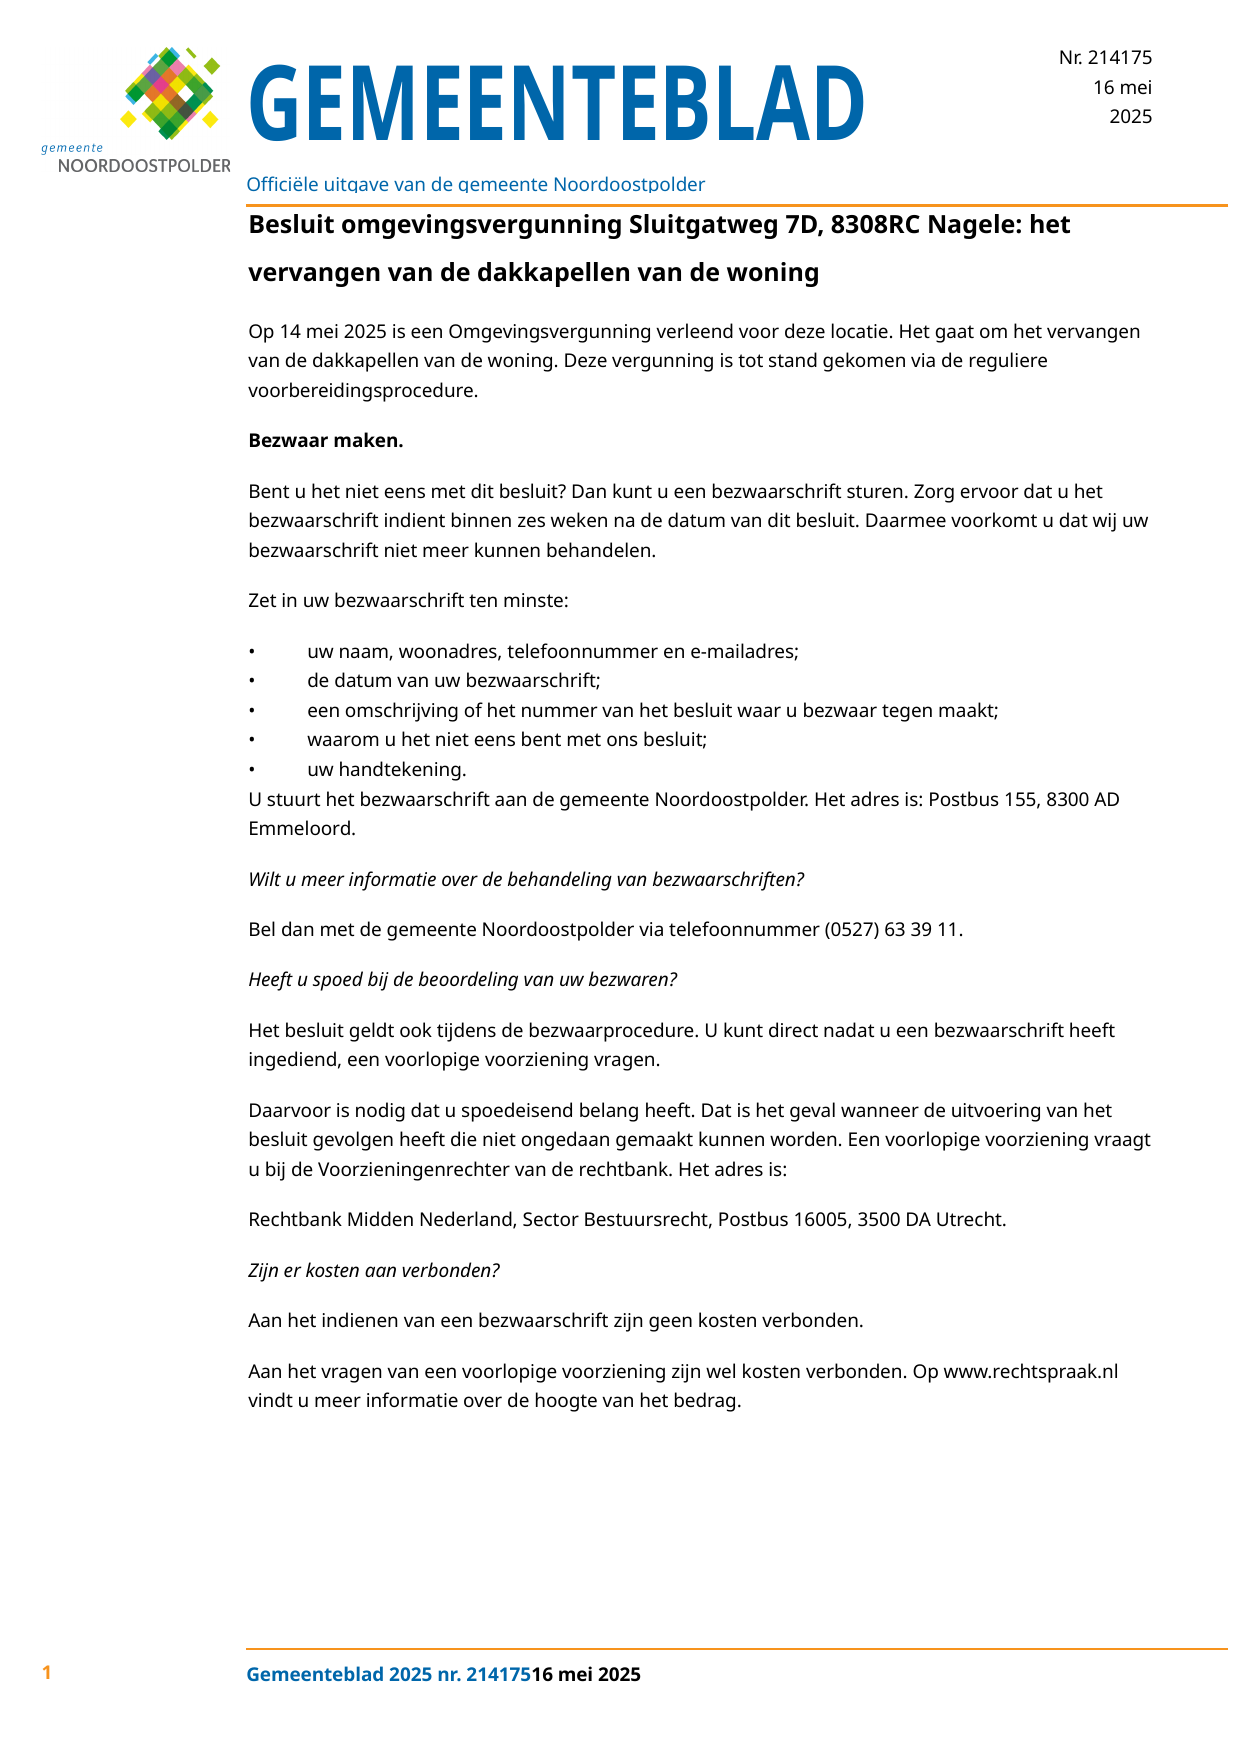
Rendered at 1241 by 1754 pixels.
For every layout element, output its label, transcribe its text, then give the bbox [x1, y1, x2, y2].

list uw handtekening. [248, 756, 1152, 782]
text Daarvoor is nodig dat u spoedeisend belang heeft. Dat is het geval wanneer de uitvoering van het besluit gevolgen heeft die niet ongedaan gemaakt kunnen worden. Een voorlopige voorziening vraagt u bij de Voorzieningenrechter van de rechtbank. Het adres is: [248, 1097, 1152, 1182]
text Besluit omgevingsvergunning Sluitgatweg 7D, 8308RC Nagele: het vervangen van de dakkapellen van de woning [248, 207, 1152, 288]
picture [41, 47, 231, 172]
text Op 14 mei 2025 is een Omgevingsvergunning verleend voor deze locatie. Het gaat om het vervangen van de dakkapellen van de woning. Deze vergunning is tot stand gekomen via de reguliere voorbereidingsprocedure. [248, 318, 1152, 403]
text Rechtbank Midden Nederland, Sector Bestuursrecht, Postbus 16005, 3500 DA Utrecht. [248, 1207, 1152, 1232]
list waarom u het niet eens bent met ons besluit; [248, 727, 1152, 752]
text Zet in uw bezwaarschrift ten minste: [248, 587, 1152, 613]
list de datum van uw bezwaarschrift; [248, 667, 1152, 693]
list een omschrijving of het nummer van het besluit waar u bezwaar tegen maakt; [248, 697, 1152, 723]
text Heeft u spoed bij de beoordeling van uw bezwaren? [248, 967, 1152, 992]
text Het besluit geldt ook tijdens de bezwaarprocedure. U kunt direct nadat u een bezwaarschrift heeft ingediend, een voorlopige voorziening vragen. [248, 1017, 1152, 1072]
list uw naam, woonadres, telefoonnummer en e-mailadres; [248, 638, 1152, 664]
text Aan het indienen van een bezwaarschrift zijn geen kosten verbonden. [248, 1307, 1152, 1333]
text Aan het vragen van een voorlopige voorziening zijn wel kosten verbonden. Op www.rechtspraak.nl vindt u meer informatie over de hoogte van het bedrag. [248, 1358, 1152, 1413]
text Bel dan met de gemeente Noordoostpolder via telefoonnummer (0527) 63 39 11. [248, 916, 1152, 942]
text U stuurt het bezwaarschrift aan de gemeente Noordoostpolder. Het adres is: Postbus 155, 8300 AD Emmeloord. [248, 786, 1152, 841]
text Zijn er kosten aan verbonden? [248, 1257, 1152, 1283]
text Bent u het niet eens met dit besluit? Dan kunt u een bezwaarschrift sturen. Zorg ervoor dat u het bezwaarschrift indient binnen zes weken na de datum van dit besluit. Daarmee voorkomt u dat wij uw bezwaarschrift niet meer kunnen behandelen. [248, 478, 1152, 563]
text Bezwaar maken. [248, 427, 1152, 453]
text Wilt u meer informatie over de behandeling van bezwaarschriften? [248, 866, 1152, 892]
